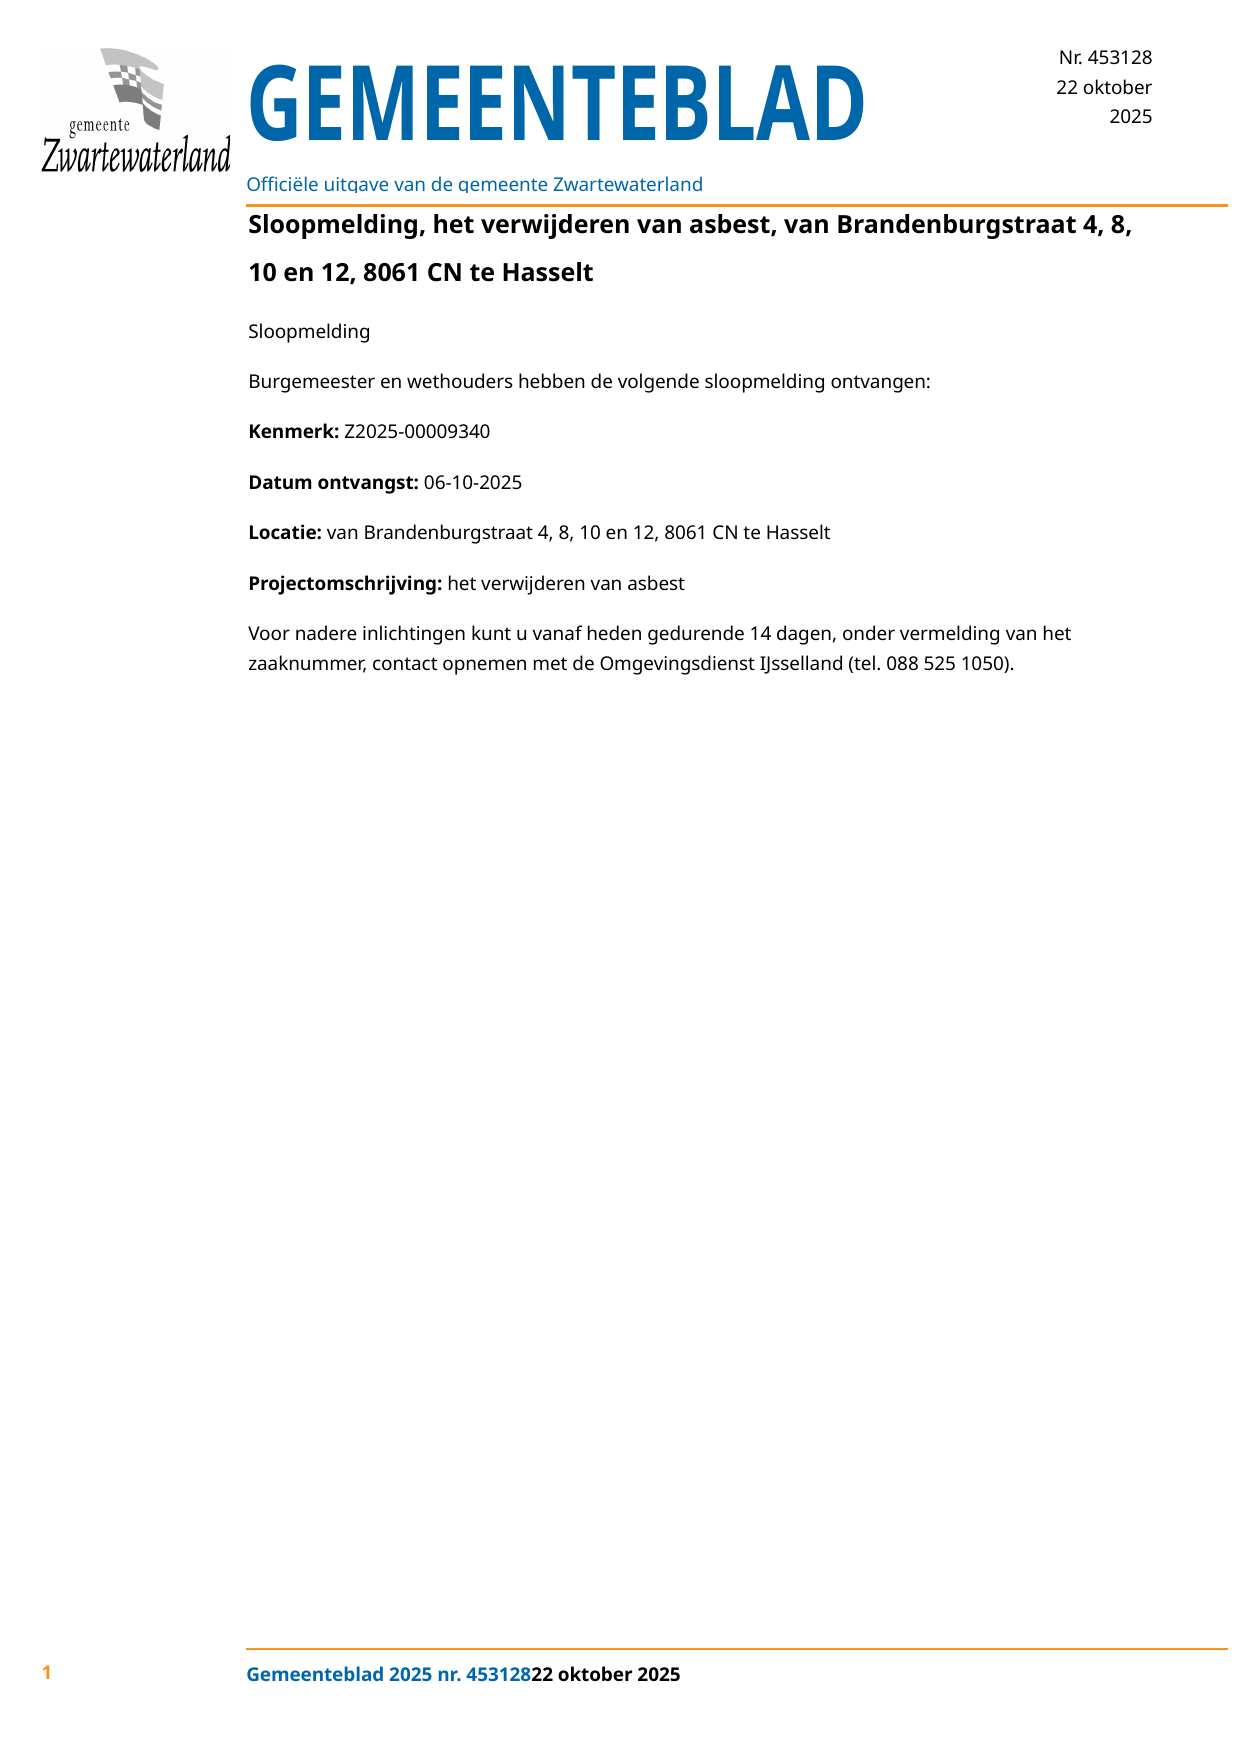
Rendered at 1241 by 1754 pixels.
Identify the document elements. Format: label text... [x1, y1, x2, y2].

text Sloopmelding, het verwijderen van asbest, van Brandenburgstraat 4, 8, 10 en 12, 8061 CN te Hasselt [248, 207, 1152, 288]
text Datum ontvangst: 06-10-2025 [248, 469, 1152, 495]
text Locatie: van Brandenburgstraat 4, 8, 10 en 12, 8061 CN te Hasselt [248, 519, 1152, 545]
text Sloopmelding [248, 318, 1152, 344]
text Voor nadere inlichtingen kunt u vanaf heden gedurende 14 dagen, onder vermelding van het zaaknummer, contact opnemen met de Omgevingsdienst IJsselland (tel. 088 525 1050). [248, 620, 1152, 676]
text Kenmerk: Z2025-00009340 [248, 419, 1152, 444]
text Burgemeester en wethouders hebben de volgende sloopmelding ontvangen: [248, 368, 1152, 394]
picture [41, 47, 231, 172]
text Projectomschrijving: het verwijderen van asbest [248, 570, 1152, 596]
